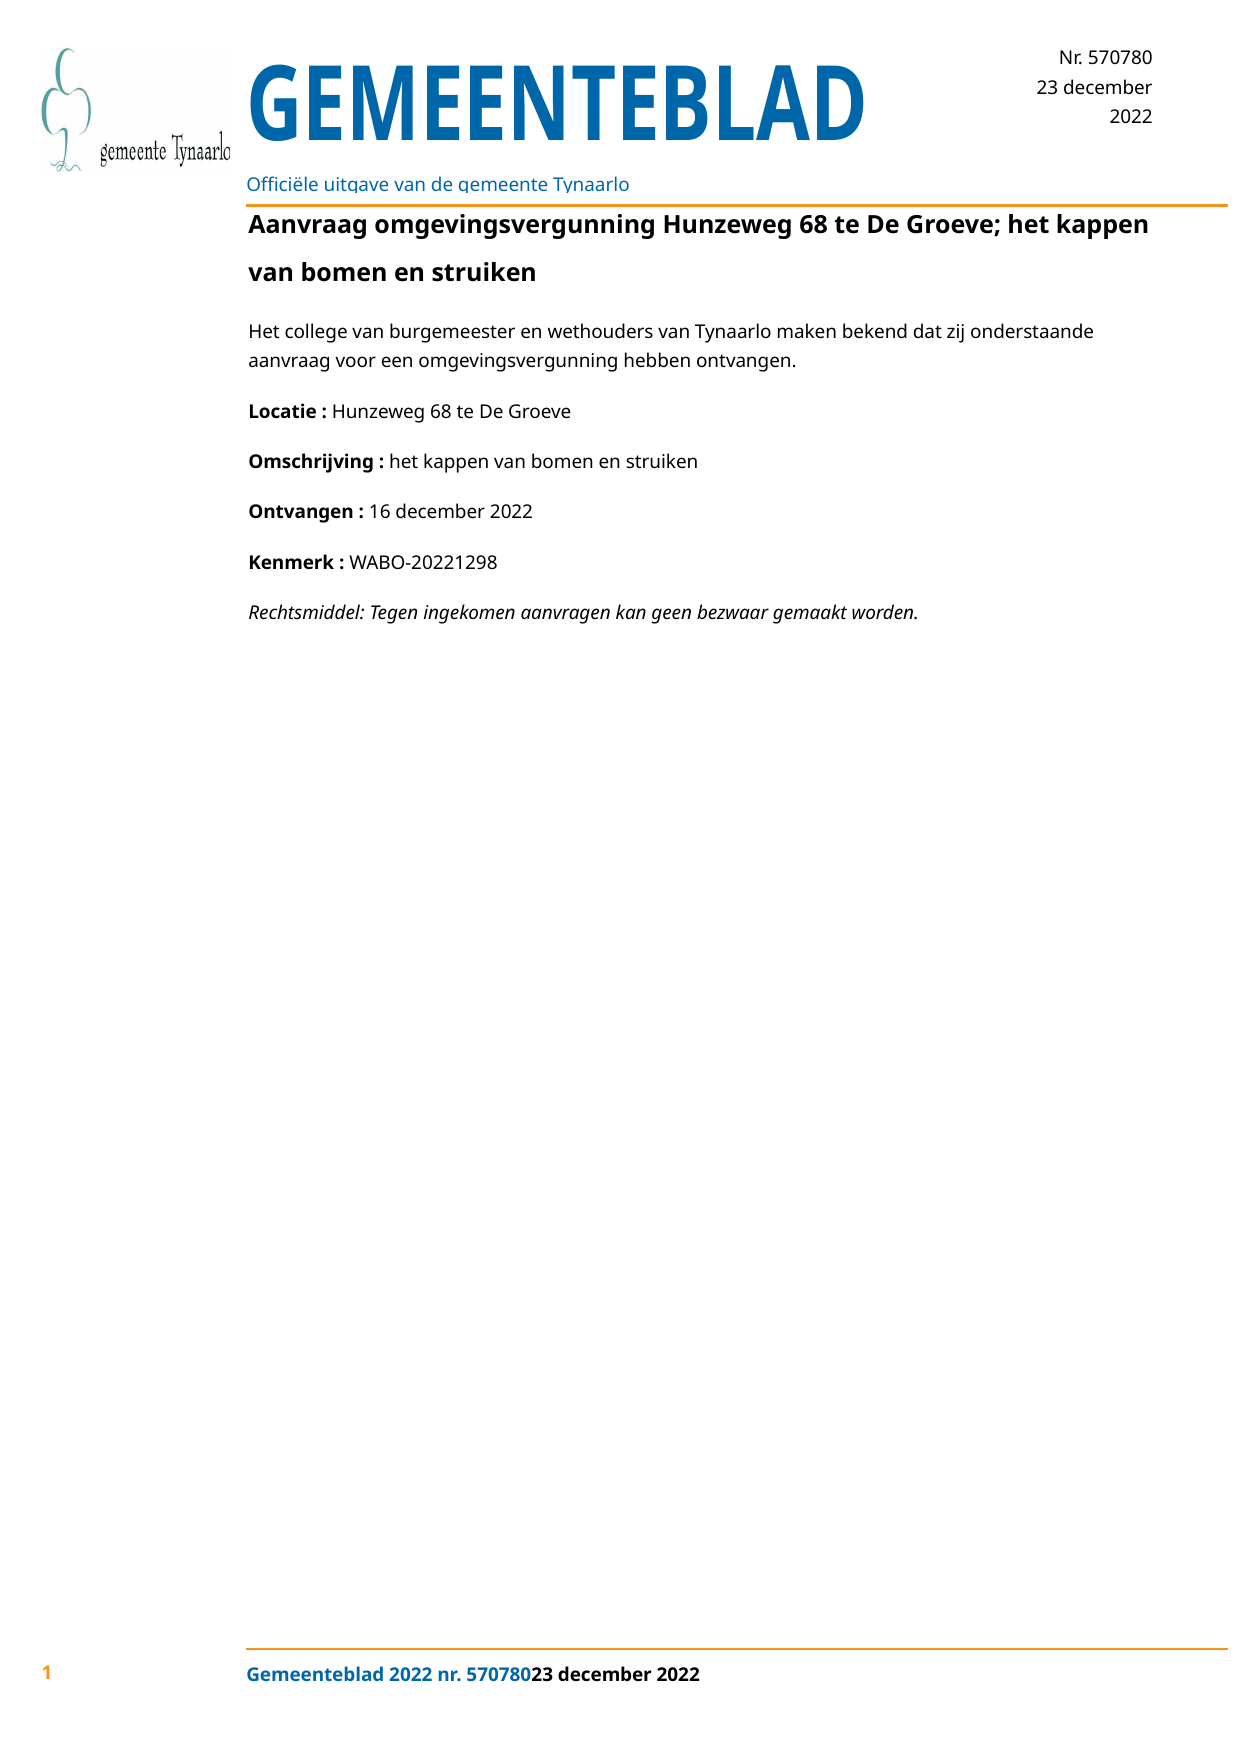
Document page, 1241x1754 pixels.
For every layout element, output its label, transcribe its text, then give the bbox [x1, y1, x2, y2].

text Rechtsmiddel: Tegen ingekomen aanvragen kan geen bezwaar gemaakt worden. [248, 599, 1152, 625]
picture [41, 47, 231, 172]
text Het college van burgemeester en wethouders van Tynaarlo maken bekend dat zij onderstaande aanvraag voor een omgevingsvergunning hebben ontvangen. [248, 318, 1152, 373]
text Ontvangen : 16 december 2022 [248, 499, 1152, 524]
text Omschrijving : het kappen van bomen en struiken [248, 448, 1152, 474]
text Aanvraag omgevingsvergunning Hunzeweg 68 te De Groeve; het kappen van bomen en struiken [248, 207, 1152, 288]
text Locatie : Hunzeweg 68 te De Groeve [248, 398, 1152, 424]
text Kenmerk : WABO-20221298 [248, 549, 1152, 575]
